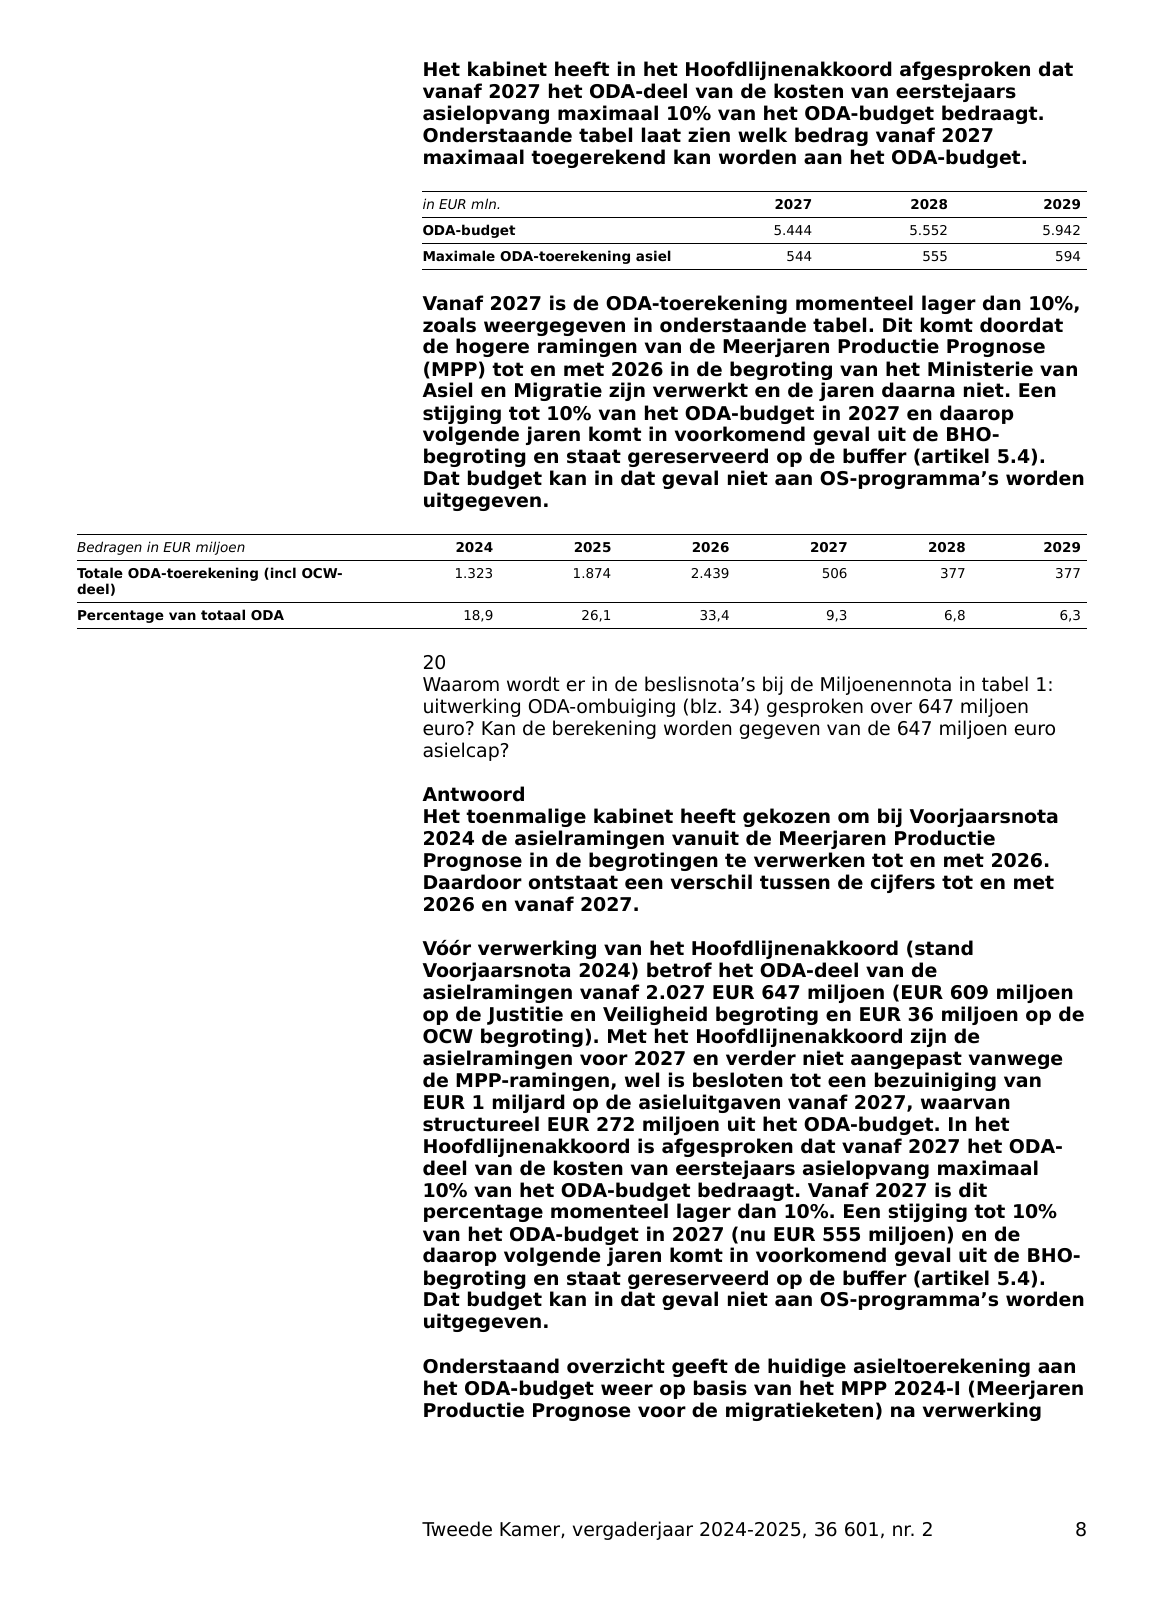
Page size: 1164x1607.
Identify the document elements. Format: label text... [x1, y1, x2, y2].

table_cell 26,1 [499, 603, 617, 628]
table_header Bedragen in EUR miljoen [77, 535, 381, 560]
table_header in EUR mln. [422, 192, 682, 217]
table_cell Totale ODA-toerekening (incl OCW-deel) [77, 561, 381, 602]
text Het toenmalige kabinet heeft gekozen om bij Voorjaarsnota 2024 de asielramingen vanuit de Meerjaren Productie Prognose in de begrotingen te verwerken tot en met 2026. Daardoor ontstaat een verschil tussen de cijfers tot en met 2026 en vanaf 2027. [422, 806, 1087, 916]
table_cell 506 [735, 561, 853, 602]
text Waarom wordt er in de beslisnota’s bij de Miljoenennota in tabel 1: uitwerking ODA-ombuiging (blz. 34) gesproken over 647 miljoen euro? Kan de berekening worden gegeven van de 647 miljoen euro asielcap? [422, 673, 1087, 761]
table_cell 377 [853, 561, 971, 602]
table_cell 5.552 [818, 218, 954, 243]
table_cell 1.874 [499, 561, 617, 602]
table_header 2029 [954, 192, 1087, 217]
text 20 [422, 652, 1087, 673]
text Het kabinet heeft in het Hoofdlijnenakkoord afgesproken dat vanaf 2027 het ODA-deel van de kosten van eerstejaars asielopvang maximaal 10% van het ODA-budget bedraagt. Onderstaande tabel laat zien welk bedrag vanaf 2027 maximaal toegerekend kan worden aan het ODA-budget. [422, 59, 1087, 169]
table_cell 9,3 [735, 603, 853, 628]
table_cell 5.444 [682, 218, 818, 243]
table_header 2028 [818, 192, 954, 217]
table_header 2027 [735, 535, 853, 560]
text Vóór verwerking van het Hoofdlijnenakkoord (stand Voorjaarsnota 2024) betrof het ODA-deel van de asielramingen vanaf 2.027 EUR 647 miljoen (EUR 609 miljoen op de Justitie en Veiligheid begroting en EUR 36 miljoen op de OCW begroting). Met het Hoofdlijnenakkoord zijn de asielramingen voor 2027 en verder niet aangepast vanwege de MPP-ramingen, wel is besloten tot een bezuiniging van EUR 1 miljard op de asieluitgaven vanaf 2027, waarvan structureel EUR 272 miljoen uit het ODA-budget. In het Hoofdlijnenakkoord is afgesproken dat vanaf 2027 het ODA-deel van de kosten van eerstejaars asielopvang maximaal 10% van het ODA-budget bedraagt. Vanaf 2027 is dit percentage momenteel lager dan 10%. Een stijging tot 10% van het ODA-budget in 2027 (nu EUR 555 miljoen) en de daarop volgende jaren komt in voorkomend geval uit de BHO-begroting en staat gereserveerd op de buffer (artikel 5.4). Dat budget kan in dat geval niet aan OS-programma’s worden uitgegeven. [422, 938, 1087, 1333]
table_cell 555 [818, 244, 954, 269]
table_cell 5.942 [954, 218, 1087, 243]
text Vanaf 2027 is de ODA-toerekening momenteel lager dan 10%, zoals weergegeven in onderstaande tabel. Dit komt doordat de hogere ramingen van de Meerjaren Productie Prognose (MPP) tot en met 2026 in de begroting van het Ministerie van Asiel en Migratie zijn verwerkt en de jaren daarna niet. Een stijging tot 10% van het ODA-budget in 2027 en daarop volgende jaren komt in voorkomend geval uit de BHO-begroting en staat gereserveerd op de buffer (artikel 5.4). Dat budget kan in dat geval niet aan OS-programma’s worden uitgegeven. [422, 292, 1087, 512]
table_cell 1.323 [381, 561, 499, 602]
table_cell Percentage van totaal ODA [77, 603, 381, 628]
table_cell 594 [954, 244, 1087, 269]
table_header 2025 [499, 535, 617, 560]
table_header 2026 [617, 535, 735, 560]
table_cell 2.439 [617, 561, 735, 602]
table_cell Maximale ODA-toerekening asiel [422, 244, 682, 269]
table_cell ODA-budget [422, 218, 682, 243]
table_header 2028 [853, 535, 971, 560]
table_cell 18,9 [381, 603, 499, 628]
table_cell 6,3 [971, 603, 1087, 628]
table_cell 6,8 [853, 603, 971, 628]
text Onderstaand overzicht geeft de huidige asieltoerekening aan het ODA-budget weer op basis van het MPP 2024-I (Meerjaren Productie Prognose voor de migratieketen) na verwerking [422, 1356, 1087, 1421]
table_header 2029 [971, 535, 1087, 560]
table_header 2024 [381, 535, 499, 560]
table_cell 377 [971, 561, 1087, 602]
table_cell 33,4 [617, 603, 735, 628]
table_cell 544 [682, 244, 818, 269]
table_header 2027 [682, 192, 818, 217]
text Antwoord [422, 784, 1087, 806]
